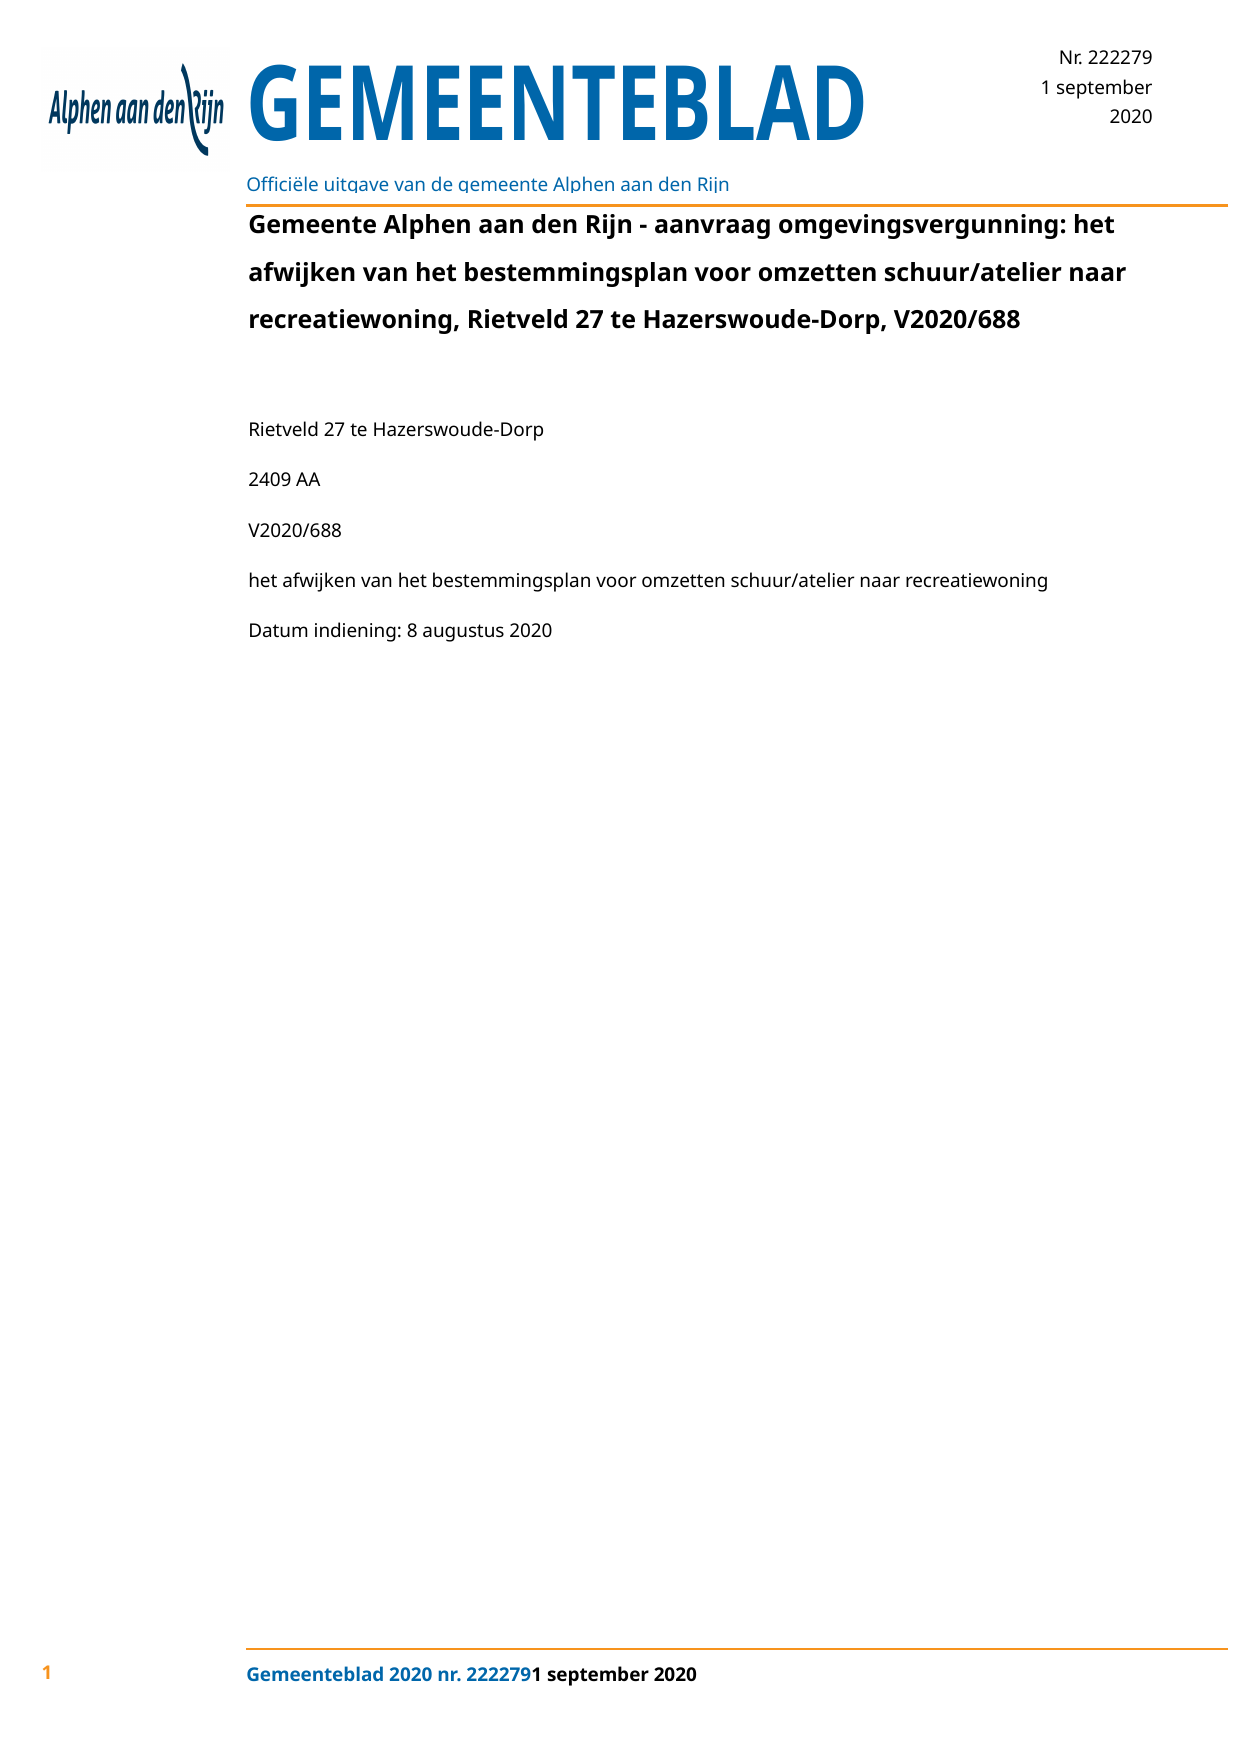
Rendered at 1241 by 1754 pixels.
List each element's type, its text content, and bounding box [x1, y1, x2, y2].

text Rietveld 27 te Hazerswoude-Dorp [248, 416, 1152, 442]
text het afwijken van het bestemmingsplan voor omzetten schuur/atelier naar recreatiewoning [248, 567, 1152, 593]
text 2409 AA [248, 466, 1152, 492]
text Datum indiening: 8 augustus 2020 [248, 618, 1152, 643]
picture [41, 47, 231, 172]
text V2020/688 [248, 517, 1152, 542]
text Gemeente Alphen aan den Rijn - aanvraag omgevingsvergunning: het afwijken van het bestemmingsplan voor omzetten schuur/atelier naar recreatiewoning, Rietveld 27 te Hazerswoude-Dorp, V2020/688 [248, 207, 1152, 336]
